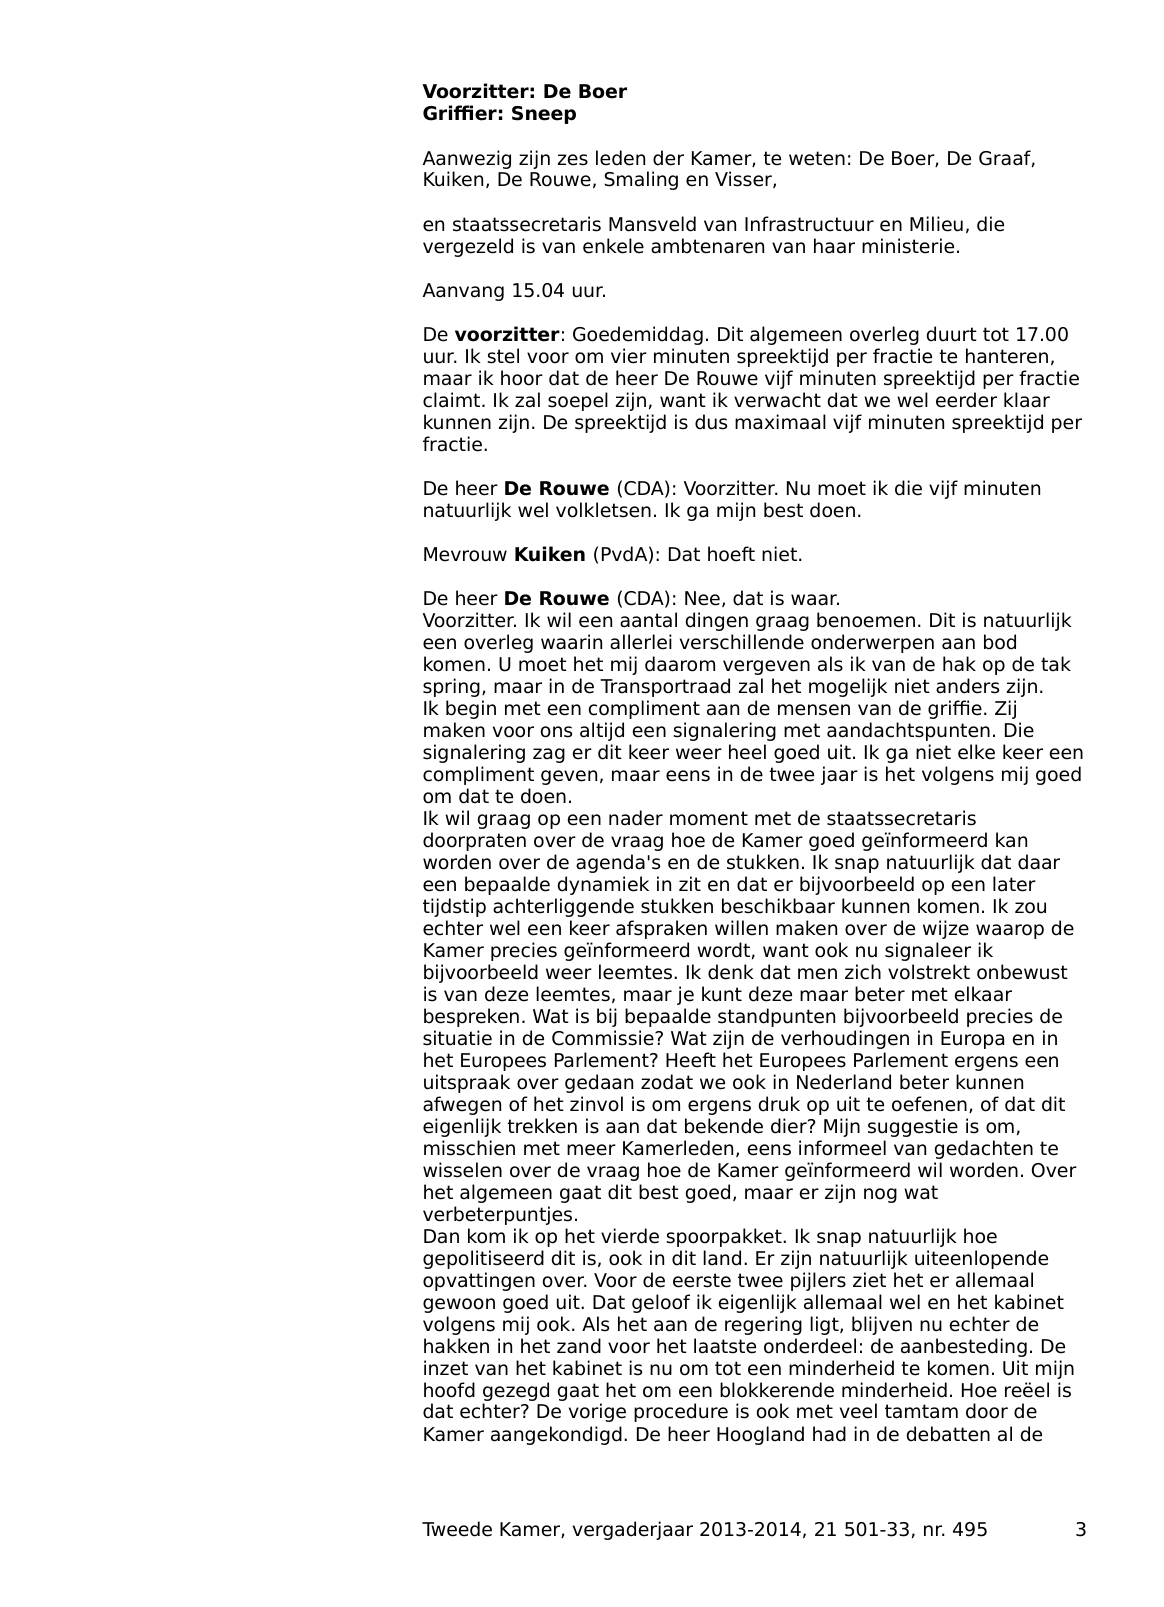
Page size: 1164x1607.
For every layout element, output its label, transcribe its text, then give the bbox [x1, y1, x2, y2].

text Ik wil graag op een nader moment met de staatssecretaris doorpraten over de vraag hoe de Kamer goed geïnformeerd kan worden over de agenda's en de stukken. Ik snap natuurlijk dat daar een bepaalde dynamiek in zit en dat er bijvoorbeeld op een later tijdstip achterliggende stukken beschikbaar kunnen komen. Ik zou echter wel een keer afspraken willen maken over de wijze waarop de Kamer precies geïnformeerd wordt, want ook nu signaleer ik bijvoorbeeld weer leemtes. Ik denk dat men zich volstrekt onbewust is van deze leemtes, maar je kunt deze maar beter met elkaar bespreken. Wat is bij bepaalde standpunten bijvoorbeeld precies de situatie in de Commissie? Wat zijn de verhoudingen in Europa en in het Europees Parlement? Heeft het Europees Parlement ergens een uitspraak over gedaan zodat we ook in Nederland beter kunnen afwegen of het zinvol is om ergens druk op uit te oefenen, of dat dit eigenlijk trekken is aan dat bekende dier? Mijn suggestie is om, misschien met meer Kamerleden, eens informeel van gedachten te wisselen over de vraag hoe de Kamer geïnformeerd wil worden. Over het algemeen gaat dit best goed, maar er zijn nog wat verbeterpuntjes. [422, 808, 1087, 1226]
text De heer De Rouwe (CDA): Voorzitter. Nu moet ik die vijf minuten natuurlijk wel volkletsen. Ik ga mijn best doen. [422, 478, 1087, 522]
text De heer De Rouwe (CDA): Nee, dat is waar. [422, 588, 1087, 610]
text en staatssecretaris Mansveld van Infrastructuur en Milieu, die vergezeld is van enkele ambtenaren van haar ministerie. [422, 213, 1087, 257]
text De voorzitter: Goedemiddag. Dit algemeen overleg duurt tot 17.00 uur. Ik stel voor om vier minuten spreektijd per fractie te hanteren, maar ik hoor dat de heer De Rouwe vijf minuten spreektijd per fractie claimt. Ik zal soepel zijn, want ik verwacht dat we wel eerder klaar kunnen zijn. De spreektijd is dus maximaal vijf minuten spreektijd per fractie. [422, 324, 1087, 456]
text Voorzitter: De Boer [422, 81, 1087, 103]
text Ik begin met een compliment aan de mensen van de griffie. Zij maken voor ons altijd een signalering met aandachtspunten. Die signalering zag er dit keer weer heel goed uit. Ik ga niet elke keer een compliment geven, maar eens in de twee jaar is het volgens mij goed om dat te doen. [422, 698, 1087, 808]
text Voorzitter. Ik wil een aantal dingen graag benoemen. Dit is natuurlijk een overleg waarin allerlei verschillende onderwerpen aan bod komen. U moet het mij daarom vergeven als ik van de hak op de tak spring, maar in de Transportraad zal het mogelijk niet anders zijn. [422, 610, 1087, 698]
text Dan kom ik op het vierde spoorpakket. Ik snap natuurlijk hoe gepolitiseerd dit is, ook in dit land. Er zijn natuurlijk uiteenlopende opvattingen over. Voor de eerste twee pijlers ziet het er allemaal gewoon goed uit. Dat geloof ik eigenlijk allemaal wel en het kabinet volgens mij ook. Als het aan de regering ligt, blijven nu echter de hakken in het zand voor het laatste onderdeel: de aanbesteding. De inzet van het kabinet is nu om tot een minderheid te komen. Uit mijn hoofd gezegd gaat het om een blokkerende minderheid. Hoe reëel is dat echter? De vorige procedure is ook met veel tamtam door de Kamer aangekondigd. De heer Hoogland had in de debatten al de [422, 1226, 1087, 1445]
text Griffier: Sneep [422, 103, 1087, 125]
text Aanwezig zijn zes leden der Kamer, te weten: De Boer, De Graaf, Kuiken, De Rouwe, Smaling en Visser, [422, 147, 1087, 191]
text Aanvang 15.04 uur. [422, 280, 1087, 302]
text Mevrouw Kuiken (PvdA): Dat hoeft niet. [422, 544, 1087, 566]
